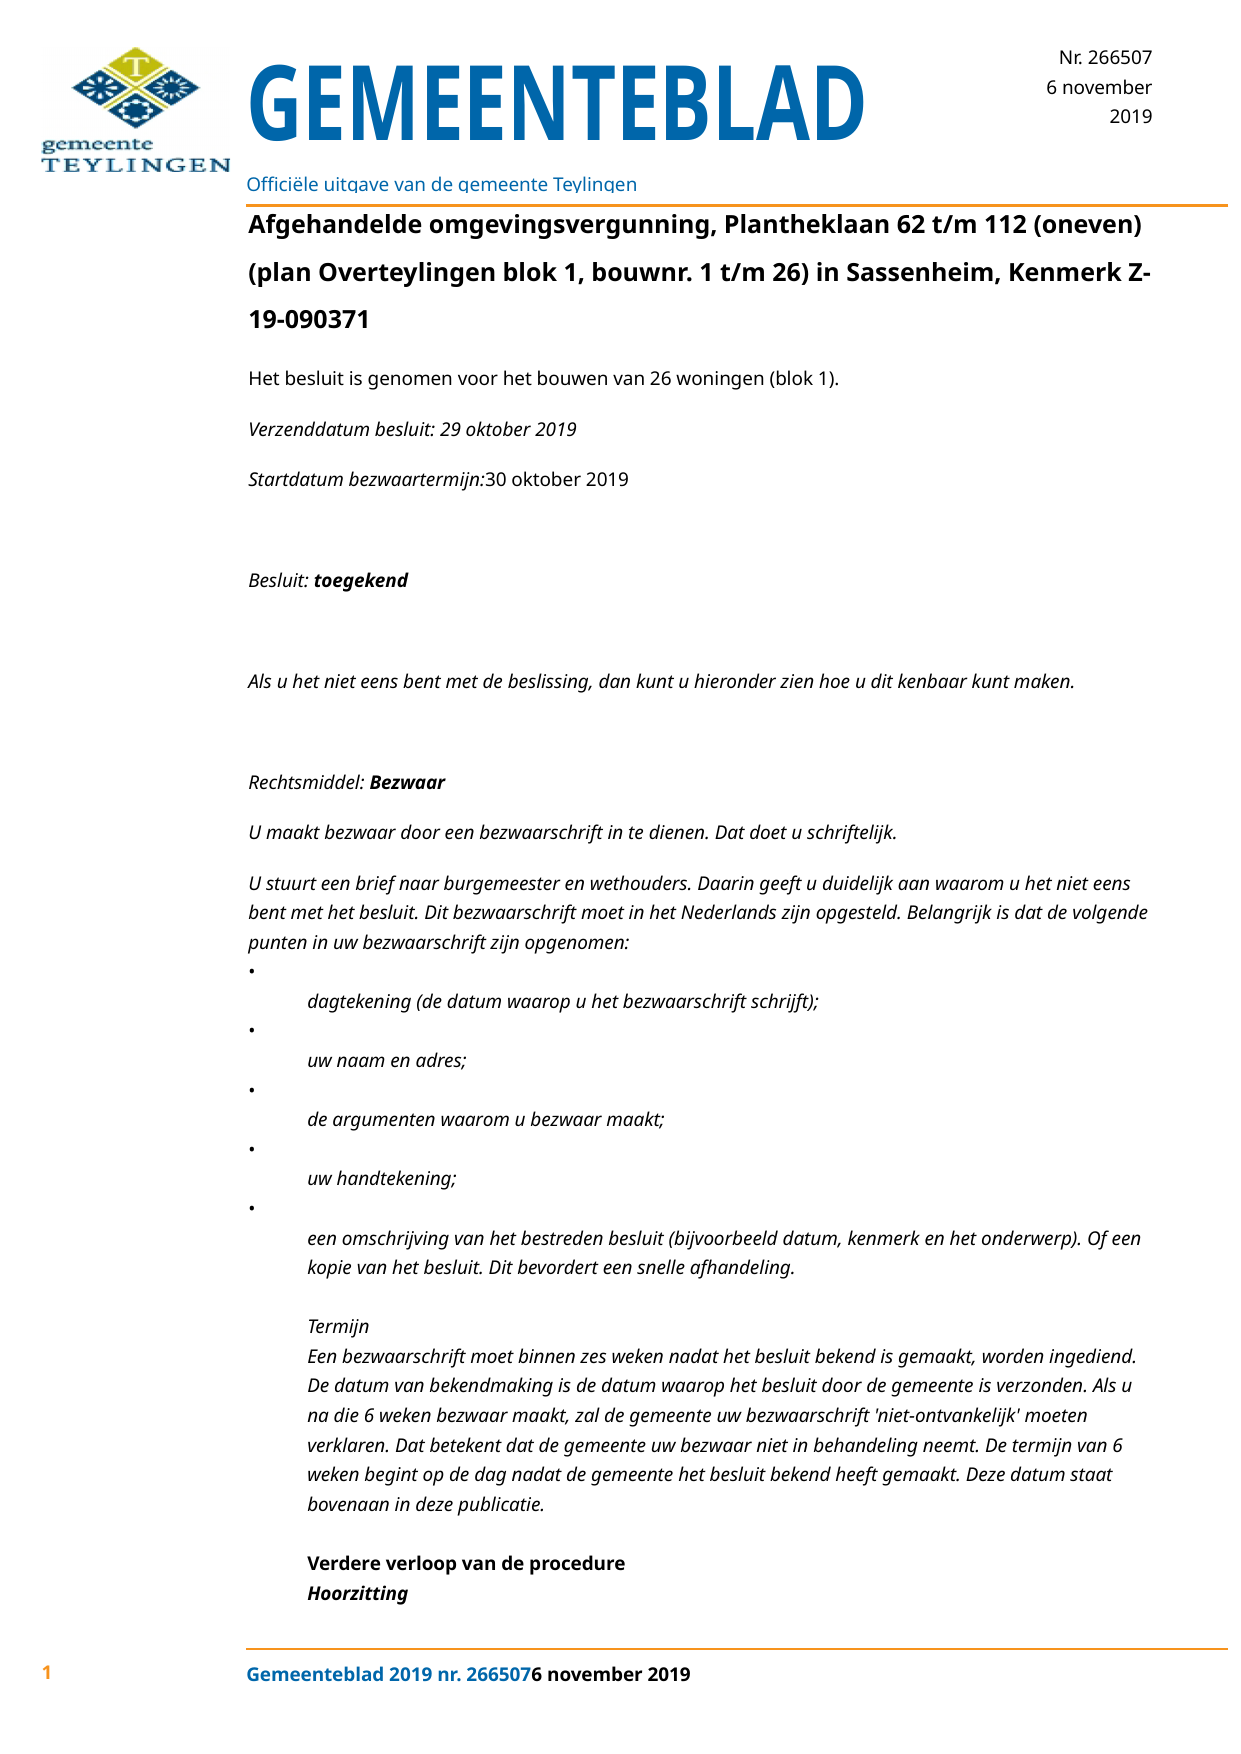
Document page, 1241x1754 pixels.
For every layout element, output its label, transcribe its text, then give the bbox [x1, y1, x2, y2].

list Verdere verloop van de procedure [248, 1550, 1152, 1576]
text U maakt bezwaar door een bezwaarschrift in te dienen. Dat doet u schriftelijk. [248, 819, 1152, 845]
list een omschrijving van het bestreden besluit (bijvoorbeeld datum, kenmerk en het onderwerp). Of een kopie van het besluit. Dit bevordert een snelle afhandeling. [248, 1225, 1152, 1280]
list uw naam en adres; [248, 1047, 1152, 1073]
text Als u het niet eens bent met de beslissing, dan kunt u hieronder zien hoe u dit kenbaar kunt maken. [248, 668, 1152, 694]
list de argumenten waarom u bezwaar maakt; [248, 1106, 1152, 1132]
list Termijn [248, 1313, 1152, 1339]
list Een bezwaarschrift moet binnen zes weken nadat het besluit bekend is gemaakt, worden ingediend. De datum van bekendmaking is de datum waarop het besluit door de gemeente is verzonden. Als u na die 6 weken bezwaar maakt, zal de gemeente uw bezwaarschrift 'niet-ontvankelijk' moeten verklaren. Dat betekent dat de gemeente uw bezwaar niet in behandeling neemt. De termijn van 6 weken begint op de dag nadat de gemeente het besluit bekend heeft gemaakt. Deze datum staat bovenaan in deze publicatie. [248, 1343, 1152, 1517]
text Verzenddatum besluit: 29 oktober 2019 [248, 416, 1152, 442]
text Besluit: toegekend [248, 567, 1152, 593]
list uw handtekening; [248, 1166, 1152, 1191]
text Het besluit is genomen voor het bouwen van 26 woningen (blok 1). [248, 366, 1152, 391]
text Startdatum bezwaartermijn:30 oktober 2019 [248, 466, 1152, 492]
text Afgehandelde omgevingsvergunning, Plantheklaan 62 t/m 112 (oneven) (plan Overteylingen blok 1, bouwnr. 1 t/m 26) in Sassenheim, Kenmerk Z-19-090371 [248, 207, 1152, 336]
text Rechtsmiddel: Bezwaar [248, 769, 1152, 794]
text U stuurt een brief naar burgemeester en wethouders. Daarin geeft u duidelijk aan waarom u het niet eens bent met het besluit. Dit bezwaarschrift moet in het Nederlands zijn opgesteld. Belangrijk is dat de volgende punten in uw bezwaarschrift zijn opgenomen: [248, 870, 1152, 954]
list dagtekening (de datum waarop u het bezwaarschrift schrijft); [248, 988, 1152, 1014]
picture [41, 47, 231, 172]
list Hoorzitting [248, 1580, 1152, 1605]
